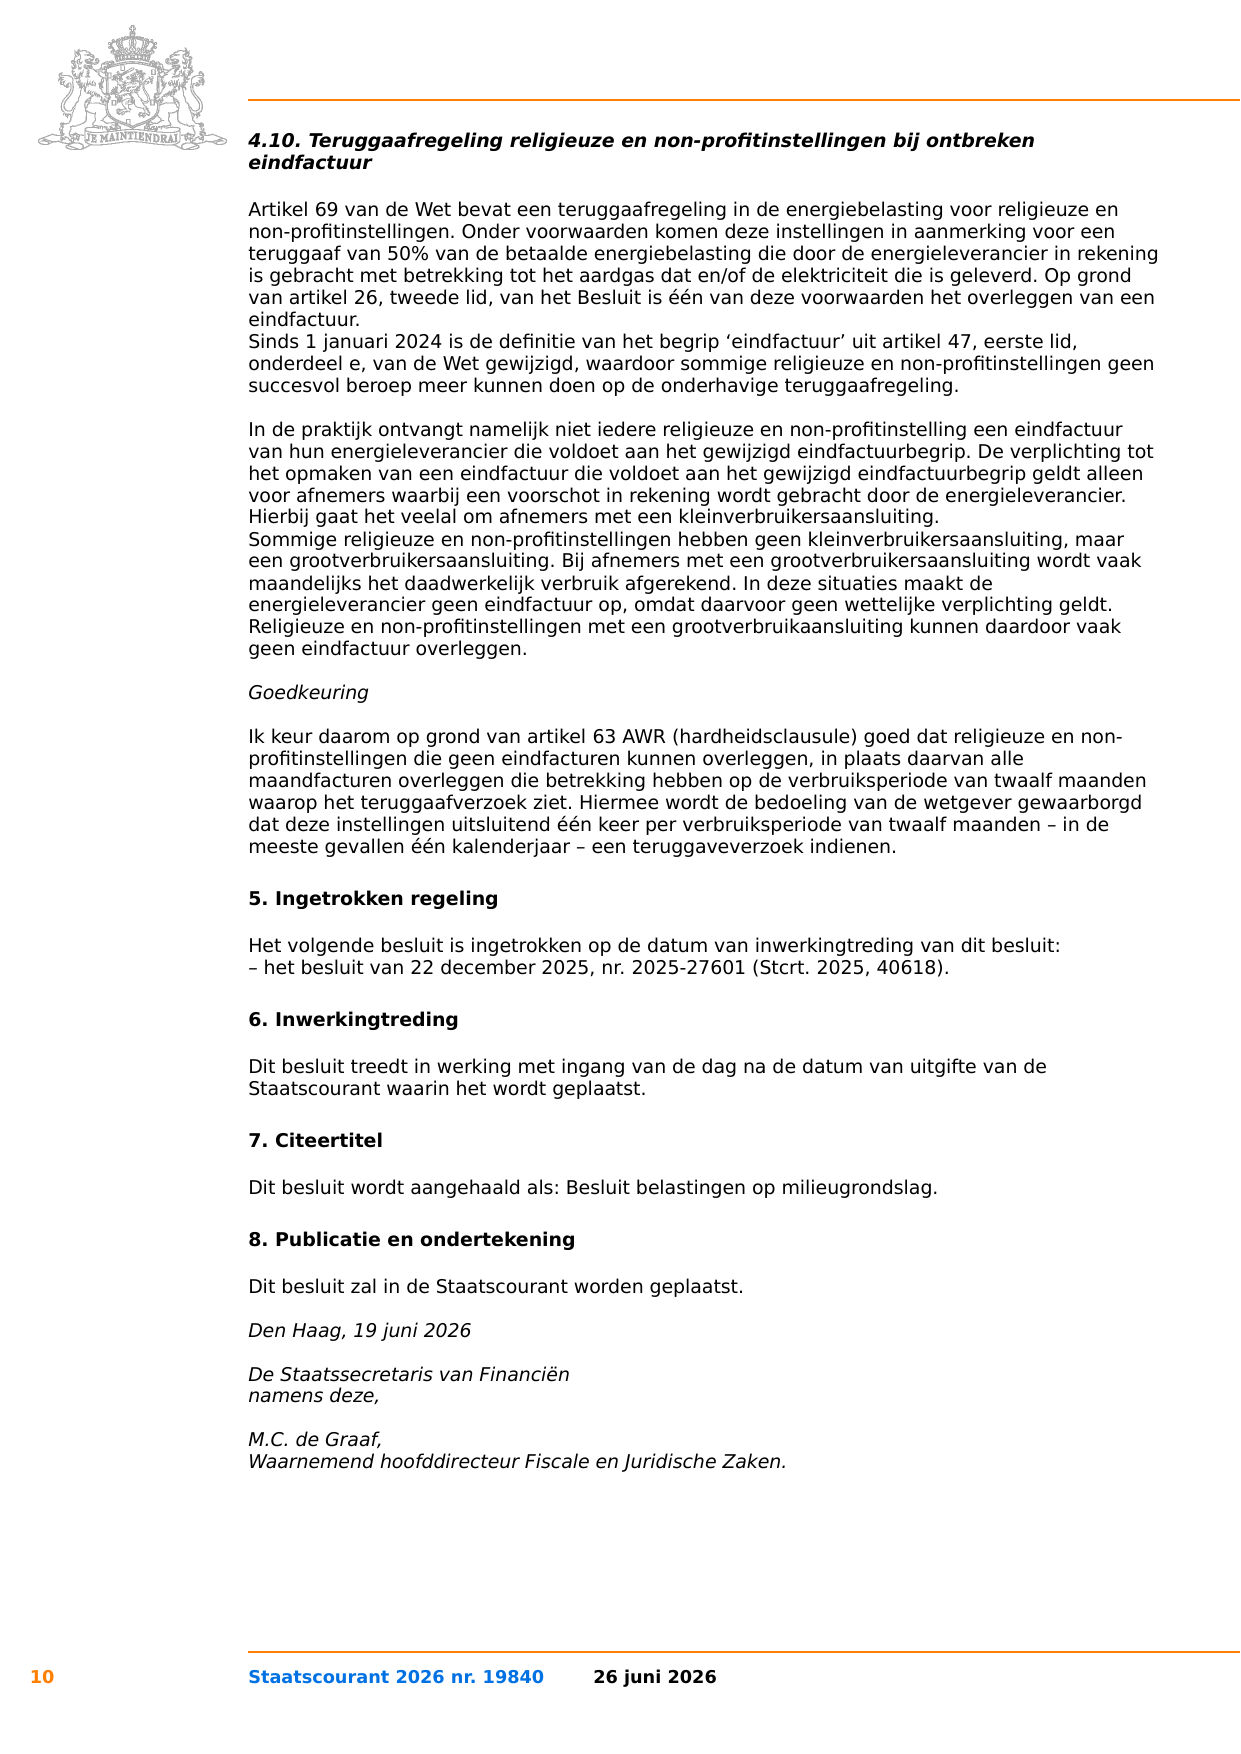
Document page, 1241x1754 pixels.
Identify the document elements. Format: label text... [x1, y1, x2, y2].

text Den Haag, 19 juni 2026 [248, 1319, 1163, 1342]
text Ik keur daarom op grond van artikel 63 AWR (hardheidsclausule) goed dat religieuze en non-profitinstellingen die geen eindfacturen kunnen overleggen, in plaats daarvan alle maandfacturen overleggen die betrekking hebben op de verbruiksperiode van twaalf maanden waarop het teruggaafverzoek ziet. Hiermee wordt de bedoeling van de wetgever gewaarborgd dat deze instellingen uitsluitend één keer per verbruiksperiode van twaalf maanden – in de meeste gevallen één kalenderjaar – een teruggaveverzoek indienen. [248, 726, 1163, 858]
text Artikel 69 van de Wet bevat een teruggaafregeling in de energiebelasting voor religieuze en non-profitinstellingen. Onder voorwaarden komen deze instellingen in aanmerking voor een teruggaaf van 50% van de betaalde energiebelasting die door de energieleverancier in rekening is gebracht met betrekking tot het aardgas dat en/of de elektriciteit die is geleverd. Op grond van artikel 26, tweede lid, van het Besluit is één van deze voorwaarden het overleggen van een eindfactuur. [248, 199, 1163, 331]
text Het volgende besluit is ingetrokken op de datum van inwerkingtreding van dit besluit: [248, 935, 1163, 957]
text In de praktijk ontvangt namelijk niet iedere religieuze en non-profitinstelling een eindfactuur van hun energieleverancier die voldoet aan het gewijzigd eindfactuurbegrip. De verplichting tot het opmaken van een eindfactuur die voldoet aan het gewijzigd eindfactuurbegrip geldt alleen voor afnemers waarbij een voorschot in rekening wordt gebracht door de energieleverancier. Hierbij gaat het veelal om afnemers met een kleinverbruikersaansluiting. [248, 418, 1163, 528]
text – het besluit van 22 december 2025, nr. 2025-27601 (Stcrt. 2025, 40618). [248, 957, 1163, 979]
picture [38, 25, 227, 150]
subtitle 7. Citeertitel [248, 1130, 1163, 1152]
subtitle Goedkeuring [248, 682, 1163, 704]
subtitle 6. Inwerkingtreding [248, 1009, 1163, 1031]
text Dit besluit treedt in werking met ingang van de dag na de datum van uitgifte van de Staatscourant waarin het wordt geplaatst. [248, 1056, 1163, 1100]
text Dit besluit zal in de Staatscourant worden geplaatst. [248, 1276, 1163, 1298]
subtitle 8. Publicatie en ondertekening [248, 1229, 1163, 1251]
text Sinds 1 januari 2024 is de definitie van het begrip ‘eindfactuur’ uit artikel 47, eerste lid, onderdeel e, van de Wet gewijzigd, waardoor sommige religieuze en non-profitinstellingen geen succesvol beroep meer kunnen doen op de onderhavige teruggaafregeling. [248, 331, 1163, 397]
text Dit besluit wordt aangehaald als: Besluit belastingen op milieugrondslag. [248, 1177, 1163, 1199]
text De Staatssecretaris van Financiën namens deze, M.C. de Graaf, Waarnemend hoofddirecteur Fiscale en Juridische Zaken. [248, 1363, 1163, 1473]
subtitle 5. Ingetrokken regeling [248, 888, 1163, 910]
subtitle 4.10. Teruggaafregeling religieuze en non-profitinstellingen bij ontbreken eindfactuur [248, 130, 1163, 174]
text Sommige religieuze en non-profitinstellingen hebben geen kleinverbruikersaansluiting, maar een grootverbruikersaansluiting. Bij afnemers met een grootverbruikersaansluiting wordt vaak maandelijks het daadwerkelijk verbruik afgerekend. In deze situaties maakt de energieleverancier geen eindfactuur op, omdat daarvoor geen wettelijke verplichting geldt. Religieuze en non-profitinstellingen met een grootverbruikaansluiting kunnen daardoor vaak geen eindfactuur overleggen. [248, 528, 1163, 660]
